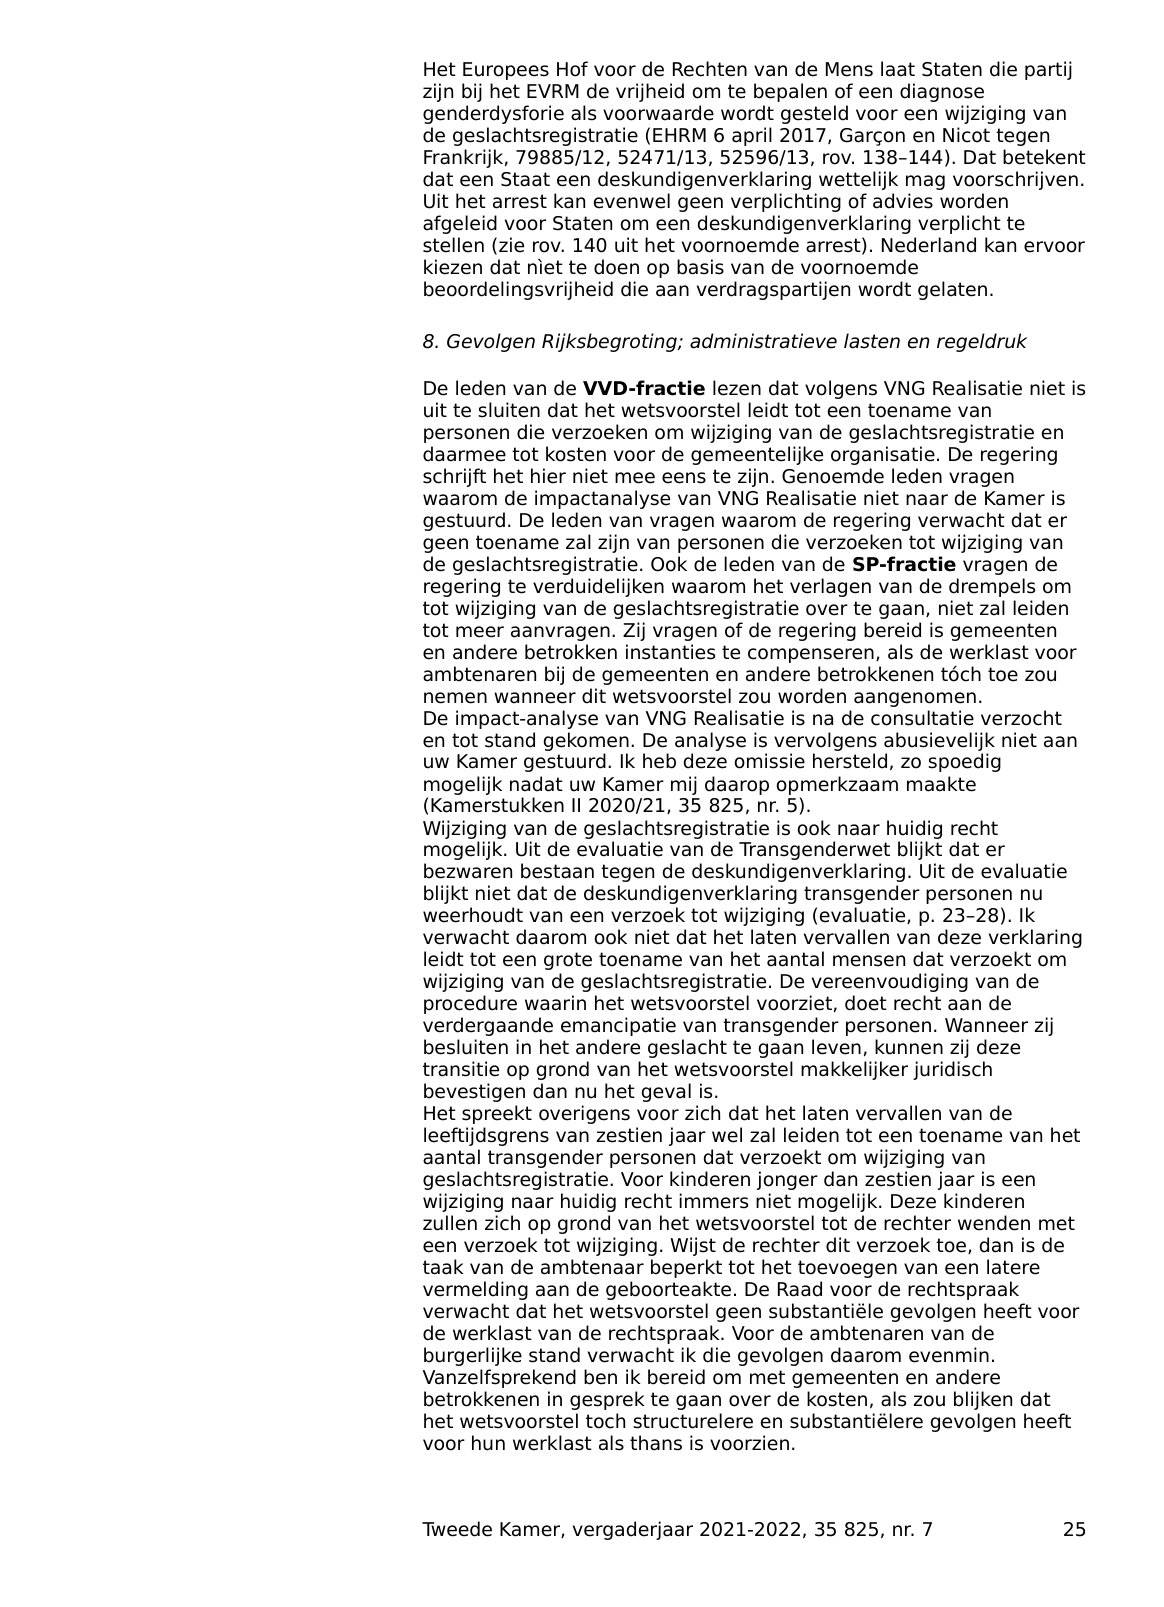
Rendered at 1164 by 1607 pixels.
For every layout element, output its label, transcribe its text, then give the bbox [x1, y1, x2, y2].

text Het Europees Hof voor de Rechten van de Mens laat Staten die partij zijn bij het EVRM de vrijheid om te bepalen of een diagnose genderdysforie als voorwaarde wordt gesteld voor een wijziging van de geslachtsregistratie (EHRM 6 april 2017, Garçon en Nicot tegen Frankrijk, 79885/12, 52471/13, 52596/13, rov. 138–144). Dat betekent dat een Staat een deskundigenverklaring wettelijk mag voorschrijven. Uit het arrest kan evenwel geen verplichting of advies worden afgeleid voor Staten om een deskundigenverklaring verplicht te stellen (zie rov. 140 uit het voornoemde arrest). Nederland kan ervoor kiezen dat nìet te doen op basis van de voornoemde beoordelingsvrijheid die aan verdragspartijen wordt gelaten. [422, 59, 1087, 301]
text Wijziging van de geslachtsregistratie is ook naar huidig recht mogelijk. Uit de evaluatie van de Transgenderwet blijkt dat er bezwaren bestaan tegen de deskundigenverklaring. Uit de evaluatie blijkt niet dat de deskundigenverklaring transgender personen nu weerhoudt van een verzoek tot wijziging (evaluatie, p. 23–28). Ik verwacht daarom ook niet dat het laten vervallen van deze verklaring leidt tot een grote toename van het aantal mensen dat verzoekt om wijziging van de geslachtsregistratie. De vereenvoudiging van de procedure waarin het wetsvoorstel voorziet, doet recht aan de verdergaande emancipatie van transgender personen. Wanneer zij besluiten in het andere geslacht te gaan leven, kunnen zij deze transitie op grond van het wetsvoorstel makkelijker juridisch bevestigen dan nu het geval is. [422, 817, 1087, 1103]
subtitle 8. Gevolgen Rijksbegroting; administratieve lasten en regeldruk [422, 331, 1087, 353]
text De impact-analyse van VNG Realisatie is na de consultatie verzocht en tot stand gekomen. De analyse is vervolgens abusievelijk niet aan uw Kamer gestuurd. Ik heb deze omissie hersteld, zo spoedig mogelijk nadat uw Kamer mij daarop opmerkzaam maakte (Kamerstukken II 2020/21, 35 825, nr. 5). [422, 707, 1087, 817]
text Vanzelfsprekend ben ik bereid om met gemeenten en andere betrokkenen in gesprek te gaan over de kosten, als zou blijken dat het wetsvoorstel toch structurelere en substantiëlere gevolgen heeft voor hun werklast als thans is voorzien. [422, 1367, 1087, 1455]
text De leden van de VVD-fractie lezen dat volgens VNG Realisatie niet is uit te sluiten dat het wetsvoorstel leidt tot een toename van personen die verzoeken om wijziging van de geslachtsregistratie en daarmee tot kosten voor de gemeentelijke organisatie. De regering schrijft het hier niet mee eens te zijn. Genoemde leden vragen waarom de impactanalyse van VNG Realisatie niet naar de Kamer is gestuurd. De leden van vragen waarom de regering verwacht dat er geen toename zal zijn van personen die verzoeken tot wijziging van de geslachtsregistratie. Ook de leden van de SP-fractie vragen de regering te verduidelijken waarom het verlagen van de drempels om tot wijziging van de geslachtsregistratie over te gaan, niet zal leiden tot meer aanvragen. Zij vragen of de regering bereid is gemeenten en andere betrokken instanties te compenseren, als de werklast voor ambtenaren bij de gemeenten en andere betrokkenen tóch toe zou nemen wanneer dit wetsvoorstel zou worden aangenomen. [422, 378, 1087, 707]
text Het spreekt overigens voor zich dat het laten vervallen van de leeftijdsgrens van zestien jaar wel zal leiden tot een toename van het aantal transgender personen dat verzoekt om wijziging van geslachtsregistratie. Voor kinderen jonger dan zestien jaar is een wijziging naar huidig recht immers niet mogelijk. Deze kinderen zullen zich op grond van het wetsvoorstel tot de rechter wenden met een verzoek tot wijziging. Wijst de rechter dit verzoek toe, dan is de taak van de ambtenaar beperkt tot het toevoegen van een latere vermelding aan de geboorteakte. De Raad voor de rechtspraak verwacht dat het wetsvoorstel geen substantiële gevolgen heeft voor de werklast van de rechtspraak. Voor de ambtenaren van de burgerlijke stand verwacht ik die gevolgen daarom evenmin. [422, 1103, 1087, 1367]
